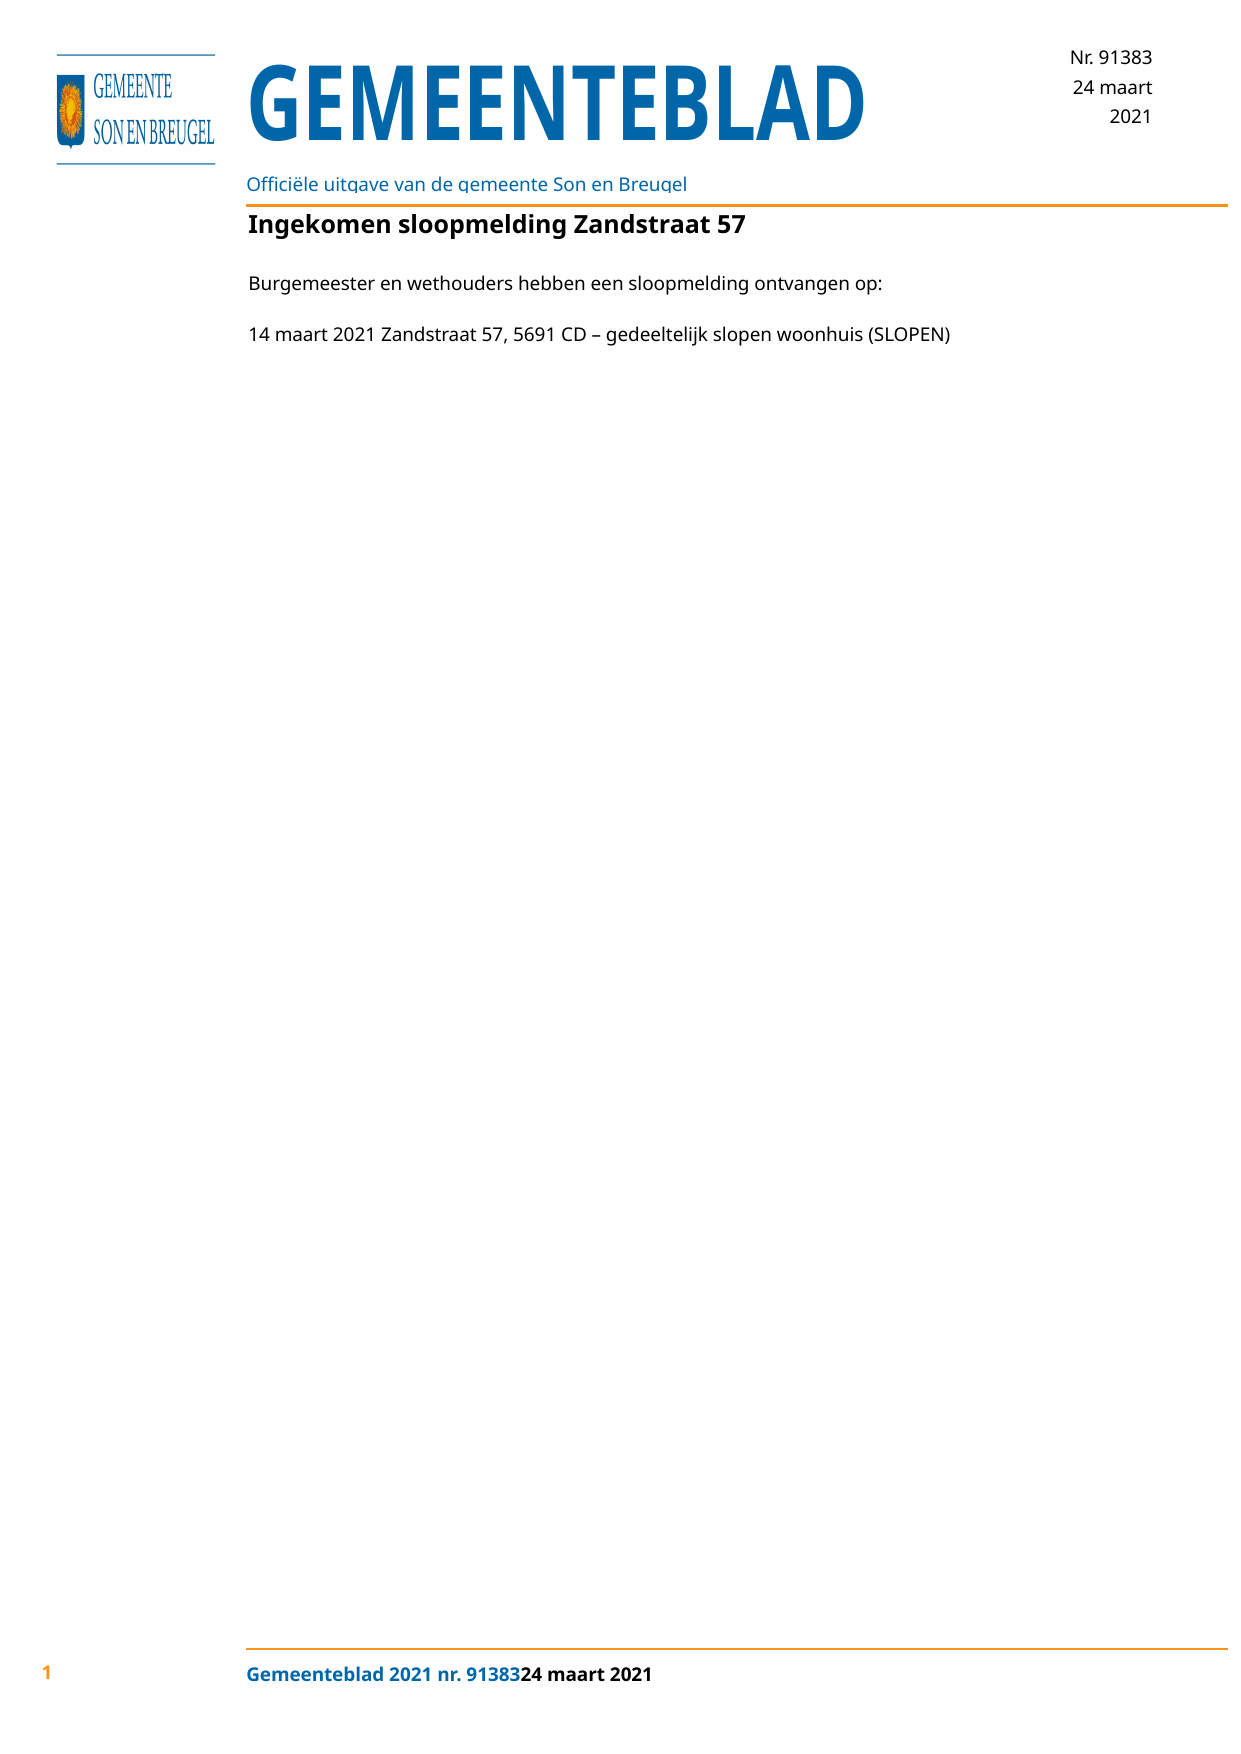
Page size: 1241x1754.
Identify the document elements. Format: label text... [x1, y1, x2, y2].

picture [41, 47, 231, 172]
text Ingekomen sloopmelding Zandstraat 57 [248, 207, 1152, 241]
text 14 maart 2021 Zandstraat 57, 5691 CD – gedeeltelijk slopen woonhuis (SLOPEN) [248, 321, 1152, 346]
text Burgemeester en wethouders hebben een sloopmelding ontvangen op: [248, 270, 1152, 296]
